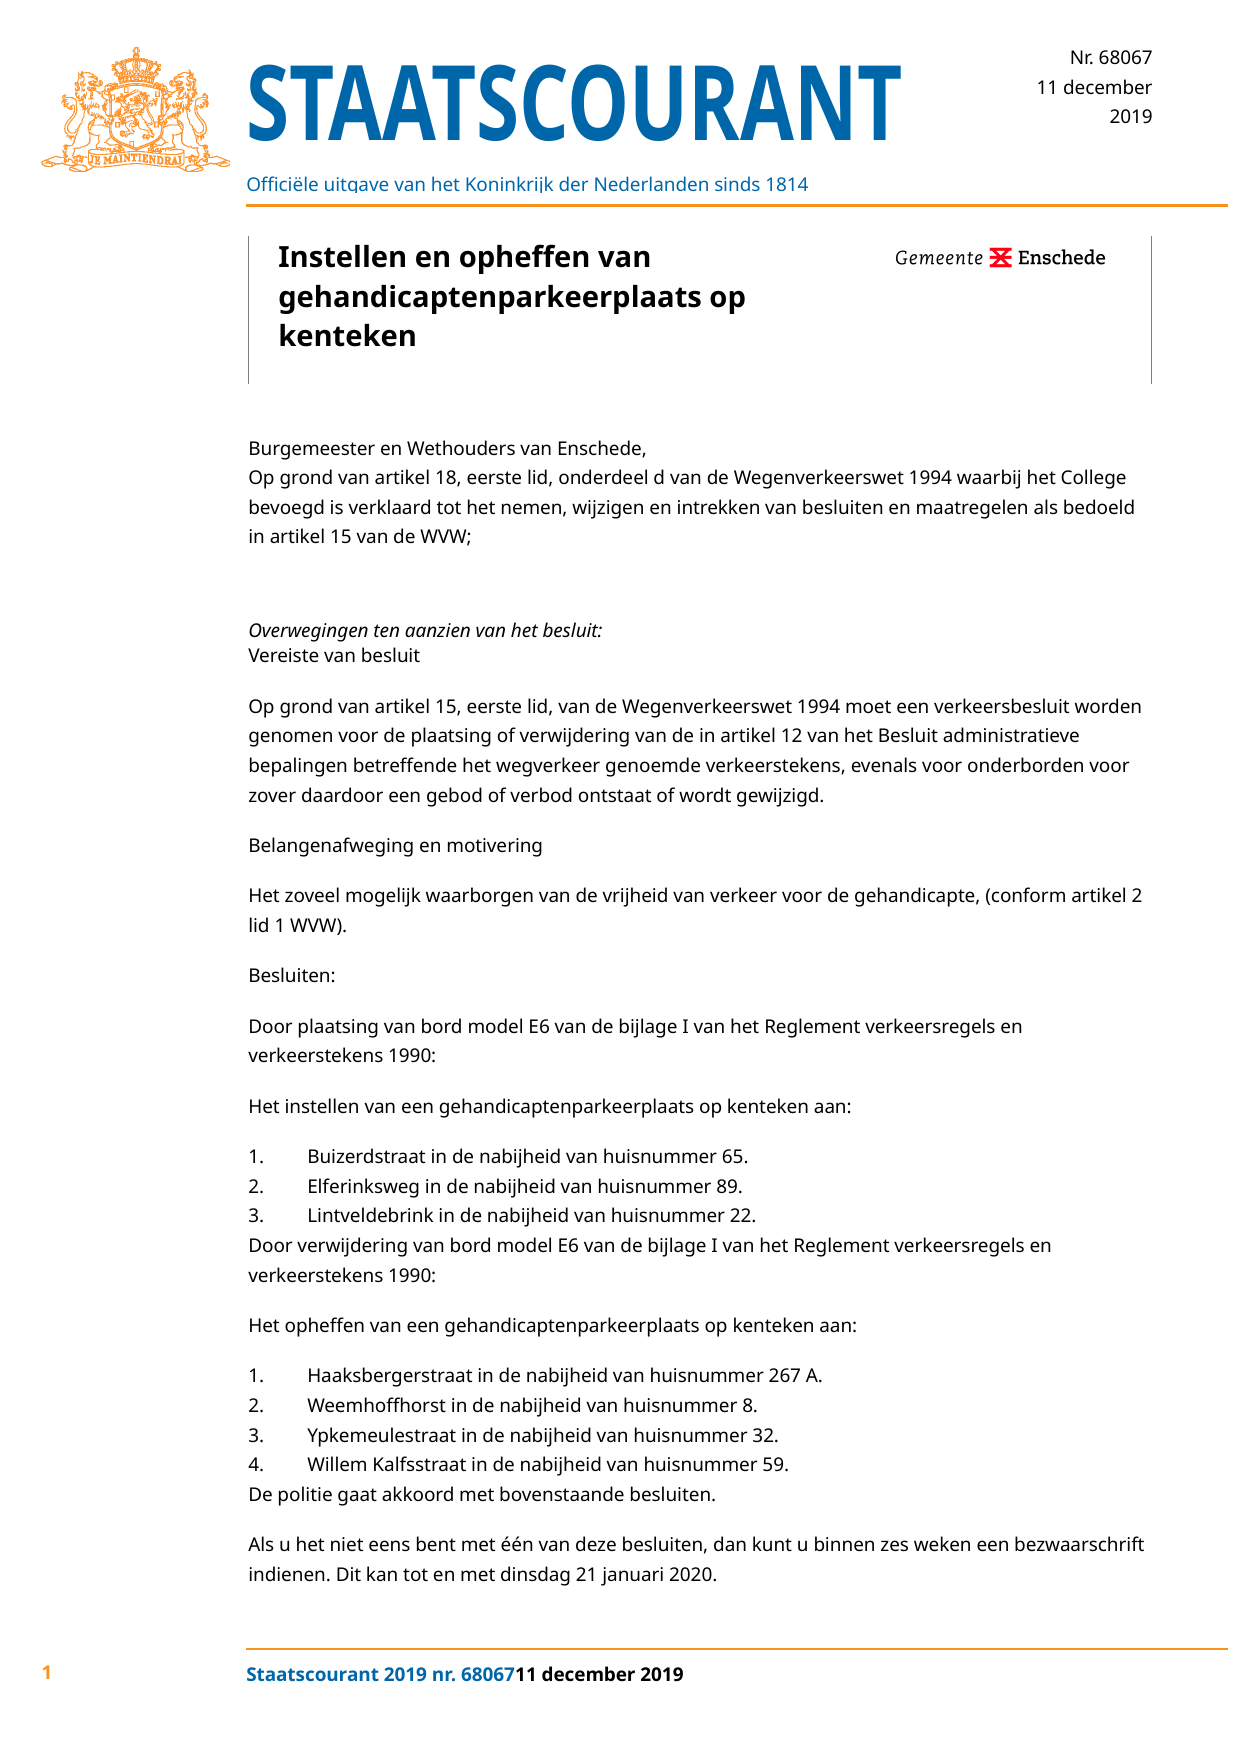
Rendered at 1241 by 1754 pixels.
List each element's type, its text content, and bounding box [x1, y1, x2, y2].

list Lintveldebrink in de nabijheid van huisnummer 22. [248, 1203, 1152, 1228]
list Haaksbergerstraat in de nabijheid van huisnummer 267 A. [248, 1363, 1152, 1388]
list Ypkemeulestraat in de nabijheid van huisnummer 32. [248, 1422, 1152, 1448]
text Het opheffen van een gehandicaptenparkeerplaats op kenteken aan: [248, 1312, 1152, 1338]
text Door verwijdering van bord model E6 van de bijlage I van het Reglement verkeersregels en verkeerstekens 1990: [248, 1232, 1152, 1288]
text Op grond van artikel 18, eerste lid, onderdeel d van de Wegenverkeerswet 1994 waarbij het College bevoegd is verklaard tot het nemen, wijzigen en intrekken van besluiten en maatregelen als bedoeld in artikel 15 van de WVW; [248, 464, 1152, 549]
picture [882, 236, 1119, 279]
text Als u het niet eens bent met één van deze besluiten, dan kunt u binnen zes weken een bezwaarschrift indienen. Dit kan tot en met dinsdag 21 januari 2020. [248, 1531, 1152, 1587]
table_header Instellen en opheffen van gehandicaptenparkeerplaats op kenteken [249, 236, 850, 384]
text Belangenafweging en motivering [248, 832, 1152, 858]
list Elferinksweg in de nabijheid van huisnummer 89. [248, 1173, 1152, 1199]
text Burgemeester en Wethouders van Enschede, [248, 435, 1152, 460]
text Het zoveel mogelijk waarborgen van de vrijheid van verkeer voor de gehandicapte, (conform artikel 2 lid 1 WVW). [248, 883, 1152, 938]
text Vereiste van besluit [248, 643, 1152, 668]
text Overwegingen ten aanzien van het besluit: [248, 617, 1152, 643]
list Buizerdstraat in de nabijheid van huisnummer 65. [248, 1143, 1152, 1169]
text Het instellen van een gehandicaptenparkeerplaats op kenteken aan: [248, 1093, 1152, 1119]
text Besluiten: [248, 963, 1152, 988]
text De politie gaat akkoord met bovenstaande besluiten. [248, 1481, 1152, 1507]
text Door plaatsing van bord model E6 van de bijlage I van het Reglement verkeersregels en verkeerstekens 1990: [248, 1013, 1152, 1068]
list Willem Kalfsstraat in de nabijheid van huisnummer 59. [248, 1451, 1152, 1477]
table_header [850, 236, 1151, 384]
list Weemhoffhorst in de nabijheid van huisnummer 8. [248, 1392, 1152, 1418]
text Op grond van artikel 15, eerste lid, van de Wegenverkeerswet 1994 moet een verkeersbesluit worden genomen voor de plaatsing of verwijdering van de in artikel 12 van het Besluit administratieve bepalingen betreffende het wegverkeer genoemde verkeerstekens, evenals voor onderborden voor zover daardoor een gebod of verbod ontstaat of wordt gewijzigd. [248, 693, 1152, 808]
picture [41, 47, 231, 172]
